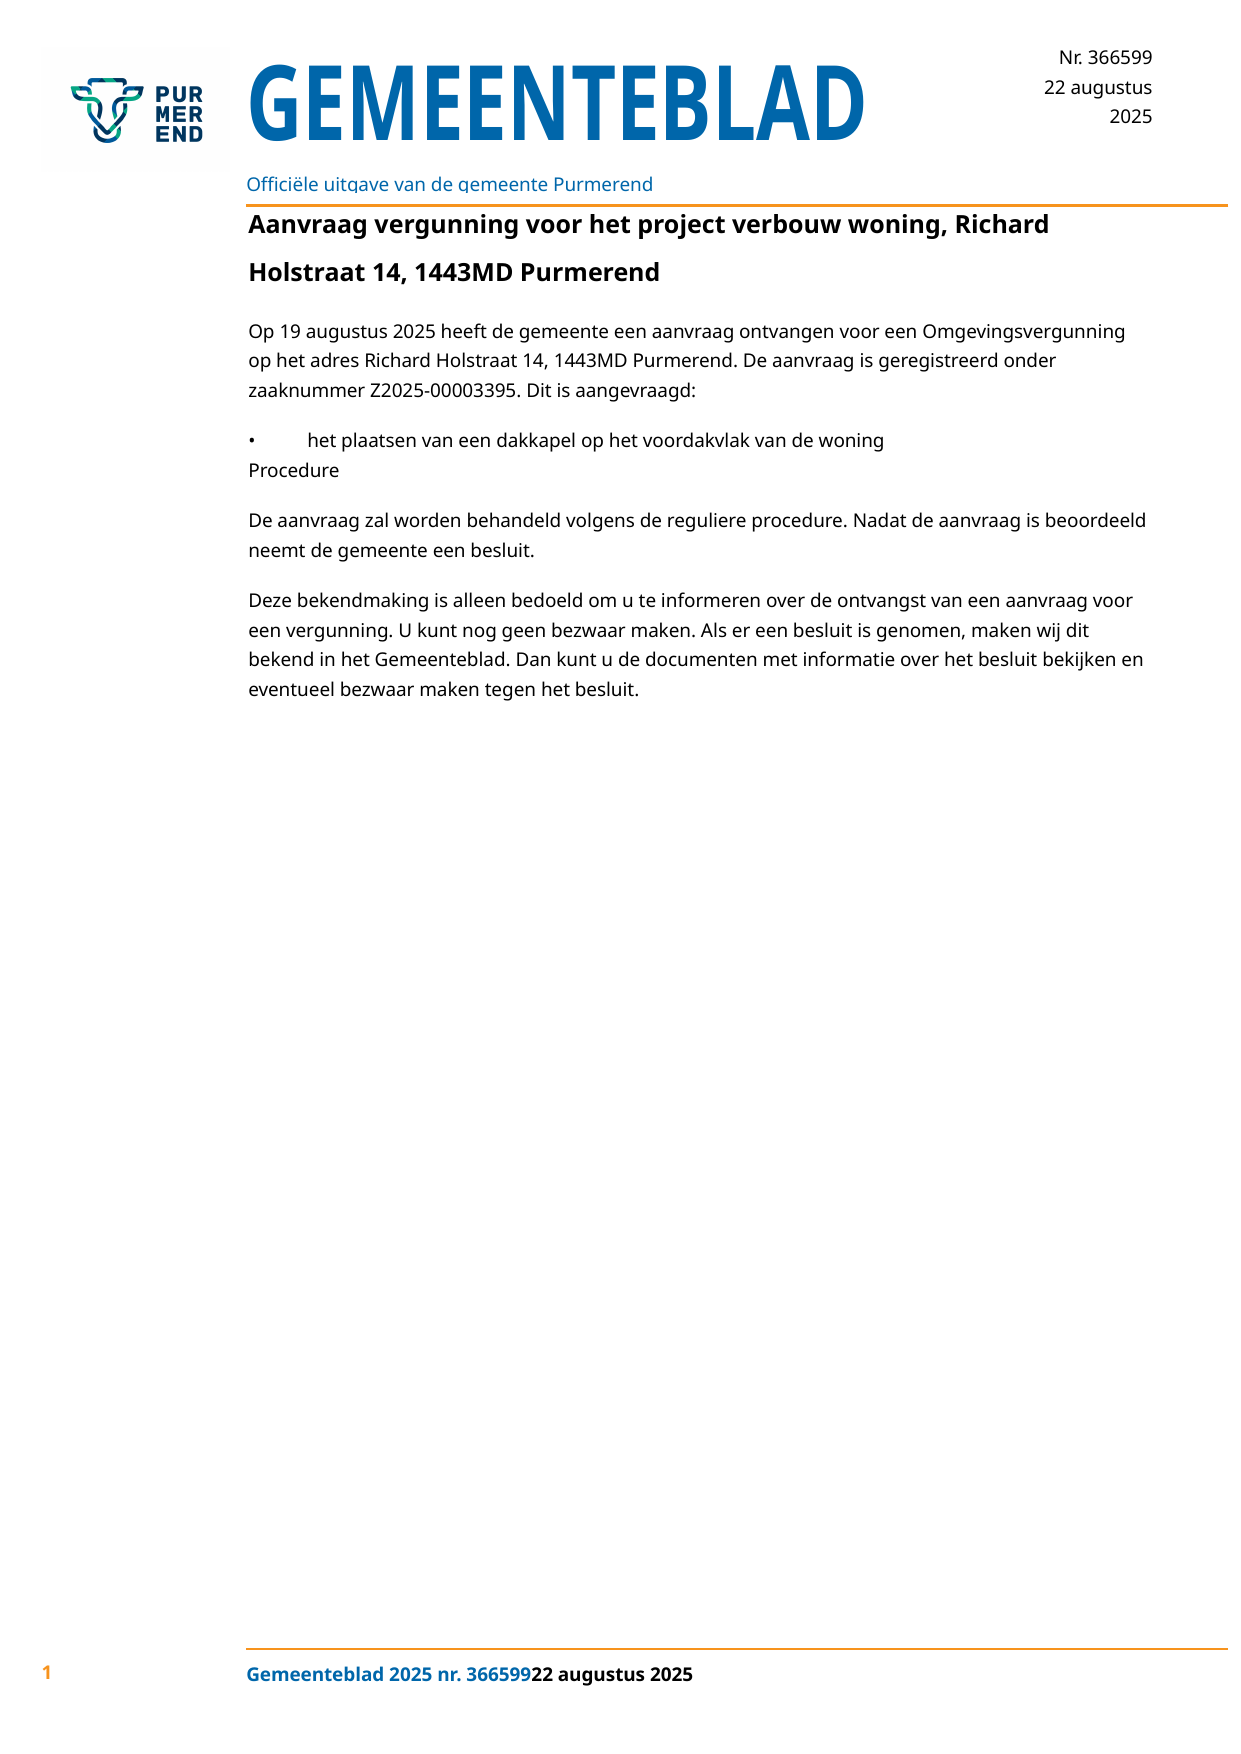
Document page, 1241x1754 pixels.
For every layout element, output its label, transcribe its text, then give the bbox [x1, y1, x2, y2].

text De aanvraag zal worden behandeld volgens de reguliere procedure. Nadat de aanvraag is beoordeeld neemt de gemeente een besluit. [248, 507, 1152, 563]
picture [41, 47, 231, 172]
text Op 19 augustus 2025 heeft de gemeente een aanvraag ontvangen voor een Omgevingsvergunning op het adres Richard Holstraat 14, 1443MD Purmerend. De aanvraag is geregistreerd onder zaaknummer Z2025-00003395. Dit is aangevraagd: [248, 318, 1152, 403]
text Deze bekendmaking is alleen bedoeld om u te informeren over de ontvangst van een aanvraag voor een vergunning. U kunt nog geen bezwaar maken. Als er een besluit is genomen, maken wij dit bekend in het Gemeenteblad. Dan kunt u de documenten met informatie over het besluit bekijken en eventueel bezwaar maken tegen het besluit. [248, 587, 1152, 702]
list het plaatsen van een dakkapel op het voordakvlak van de woning [248, 427, 1152, 453]
text Procedure [248, 457, 1152, 483]
text Aanvraag vergunning voor het project verbouw woning, Richard Holstraat 14, 1443MD Purmerend [248, 207, 1152, 288]
